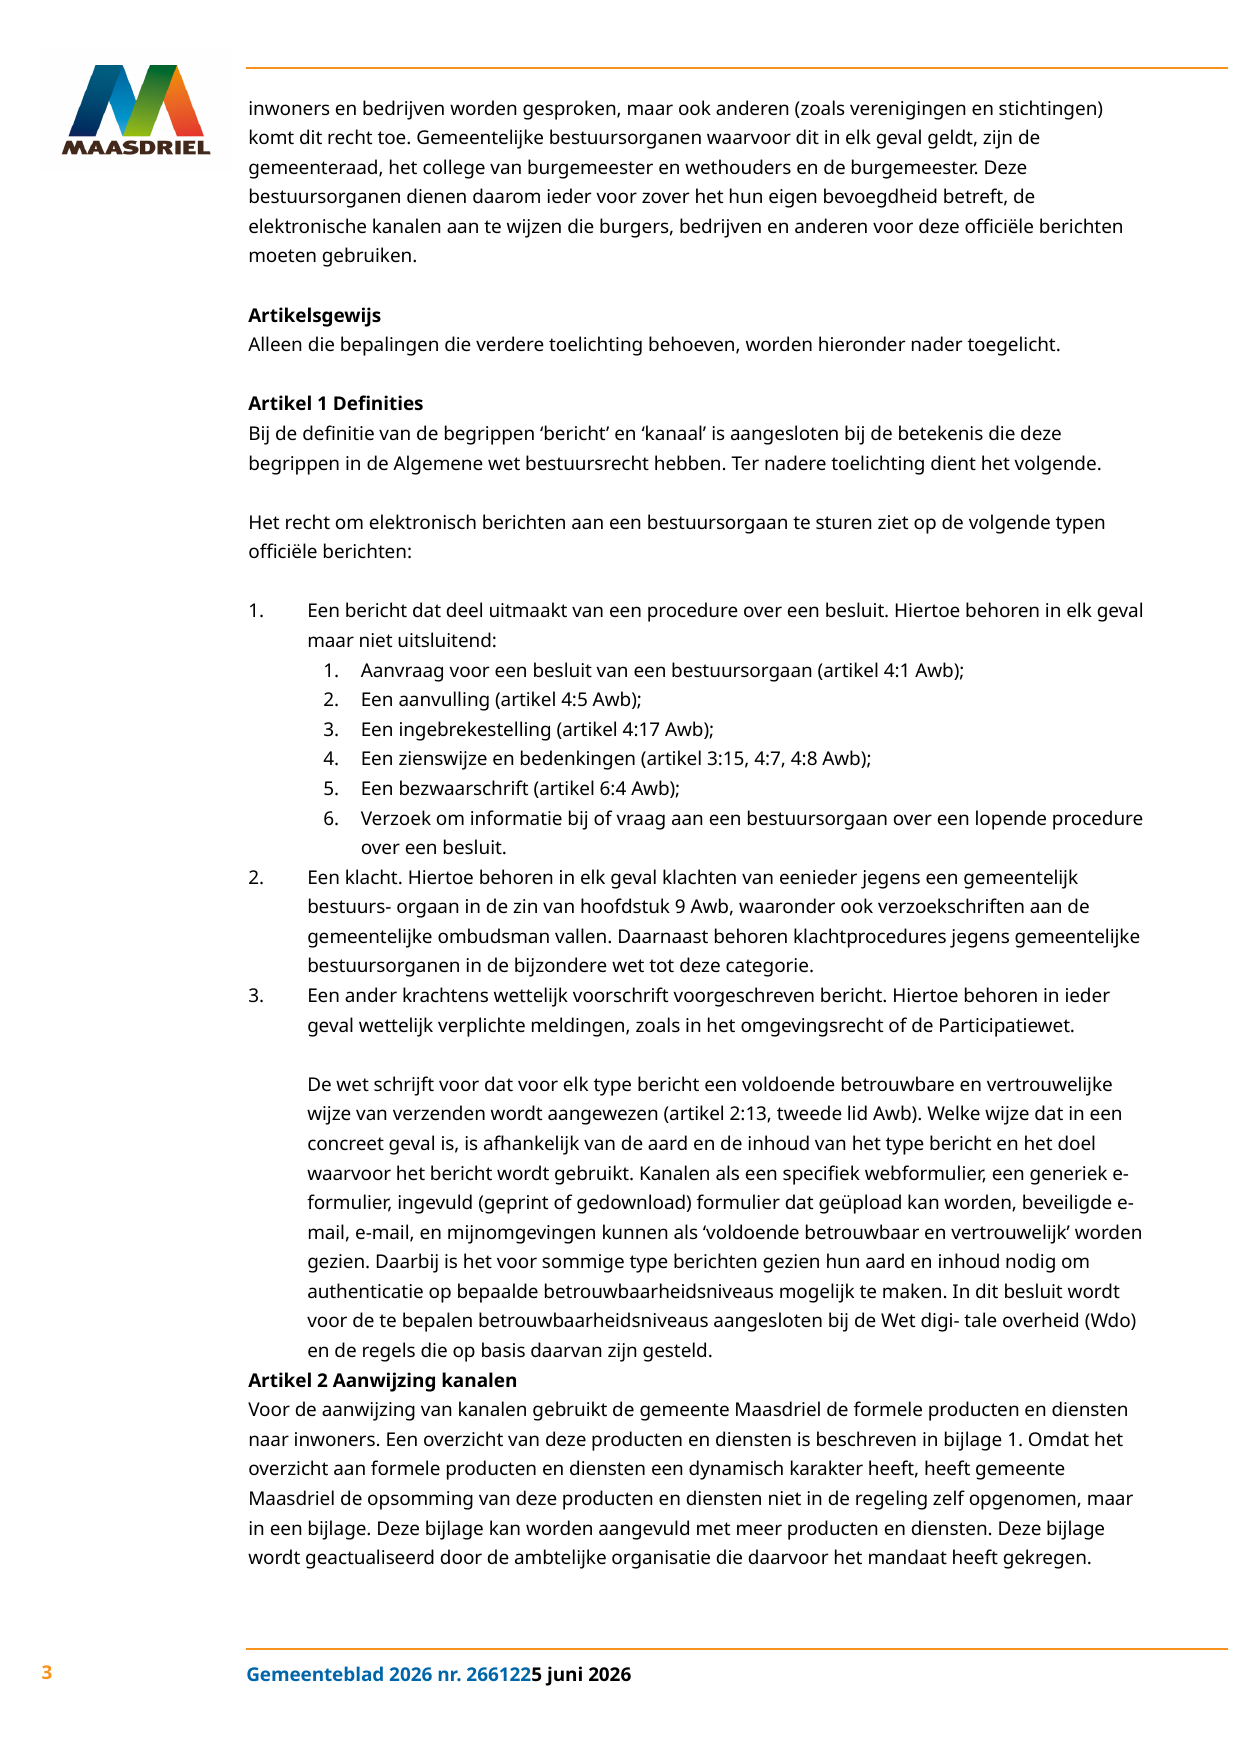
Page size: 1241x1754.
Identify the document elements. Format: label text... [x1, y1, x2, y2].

list Aanvraag voor een besluit van een bestuursorgaan (artikel 4:1 Awb); [323, 657, 1152, 683]
text Bij de definitie van de begrippen ‘bericht’ en ‘kanaal’ is aangesloten bij de betekenis die deze begrippen in de Algemene wet bestuursrecht hebben. Ter nadere toelichting dient het volgende. [248, 420, 1152, 476]
list Een bericht dat deel uitmaakt van een procedure over een besluit. Hiertoe behoren in elk geval maar niet uitsluitend: [248, 598, 1152, 653]
text Artikel 1 Definities [248, 391, 1152, 416]
list Een klacht. Hiertoe behoren in elk geval klachten van eenieder jegens een gemeentelijk bestuurs- orgaan in de zin van hoofdstuk 9 Awb, waaronder ook verzoekschriften aan de gemeentelijke ombudsman vallen. Daarnaast behoren klachtprocedures jegens gemeentelijke bestuursorganen in de bijzondere wet tot deze categorie. [248, 864, 1152, 978]
text Alleen die bepalingen die verdere toelichting behoeven, worden hieronder nader toegelicht. [248, 331, 1152, 357]
picture [41, 47, 231, 172]
list Verzoek om informatie bij of vraag aan een bestuursorgaan over een lopende procedure over een besluit. [323, 805, 1152, 860]
list De wet schrijft voor dat voor elk type bericht een voldoende betrouwbare en vertrouwelijke wijze van verzenden wordt aangewezen (artikel 2:13, tweede lid Awb). Welke wijze dat in een concreet geval is, is afhankelijk van de aard en de inhoud van het type bericht en het doel waarvoor het bericht wordt gebruikt. Kanalen als een specifiek webformulier, een generiek e-formulier, ingevuld (geprint of gedownload) formulier dat geüpload kan worden, beveiligde e-mail, e-mail, en mijnomgevingen kunnen als ‘voldoende betrouwbaar en vertrouwelijk’ worden gezien. Daarbij is het voor sommige type berichten gezien hun aard en inhoud nodig om authenticatie op bepaalde betrouwbaarheidsniveaus mogelijk te maken. In dit besluit wordt voor de te bepalen betrouwbaarheidsniveaus aangesloten bij de Wet digi- tale overheid (Wdo) en de regels die op basis daarvan zijn gesteld. [248, 1071, 1152, 1363]
list Een bezwaarschrift (artikel 6:4 Awb); [323, 775, 1152, 801]
list Een zienswijze en bedenkingen (artikel 3:15, 4:7, 4:8 Awb); [323, 746, 1152, 771]
text Artikelsgewijs [248, 302, 1152, 328]
list Een ingebrekestelling (artikel 4:17 Awb); [323, 716, 1152, 742]
text inwoners en bedrijven worden gesproken, maar ook anderen (zoals verenigingen en stichtingen) komt dit recht toe. Gemeentelijke bestuursorganen waarvoor dit in elk geval geldt, zijn de gemeenteraad, het college van burgemeester en wethouders en de burgemeester. Deze bestuursorganen dienen daarom ieder voor zover het hun eigen bevoegdheid betreft, de elektronische kanalen aan te wijzen die burgers, bedrijven en anderen voor deze officiële berichten moeten gebruiken. [248, 95, 1152, 268]
text Voor de aanwijzing van kanalen gebruikt de gemeente Maasdriel de formele producten en diensten naar inwoners. Een overzicht van deze producten en diensten is beschreven in bijlage 1. Omdat het overzicht aan formele producten en diensten een dynamisch karakter heeft, heeft gemeente Maasdriel de opsomming van deze producten en diensten niet in de regeling zelf opgenomen, maar in een bijlage. Deze bijlage kan worden aangevuld met meer producten en diensten. Deze bijlage wordt geactualiseerd door de ambtelijke organisatie die daarvoor het mandaat heeft gekregen. [248, 1396, 1152, 1570]
list Een aanvulling (artikel 4:5 Awb); [323, 686, 1152, 712]
text Het recht om elektronisch berichten aan een bestuursorgaan te sturen ziet op de volgende typen officiële berichten: [248, 509, 1152, 564]
list Een ander krachtens wettelijk voorschrift voorgeschreven bericht. Hiertoe behoren in ieder geval wettelijk verplichte meldingen, zoals in het omgevingsrecht of de Participatiewet. [248, 982, 1152, 1038]
text Artikel 2 Aanwijzing kanalen [248, 1367, 1152, 1393]
